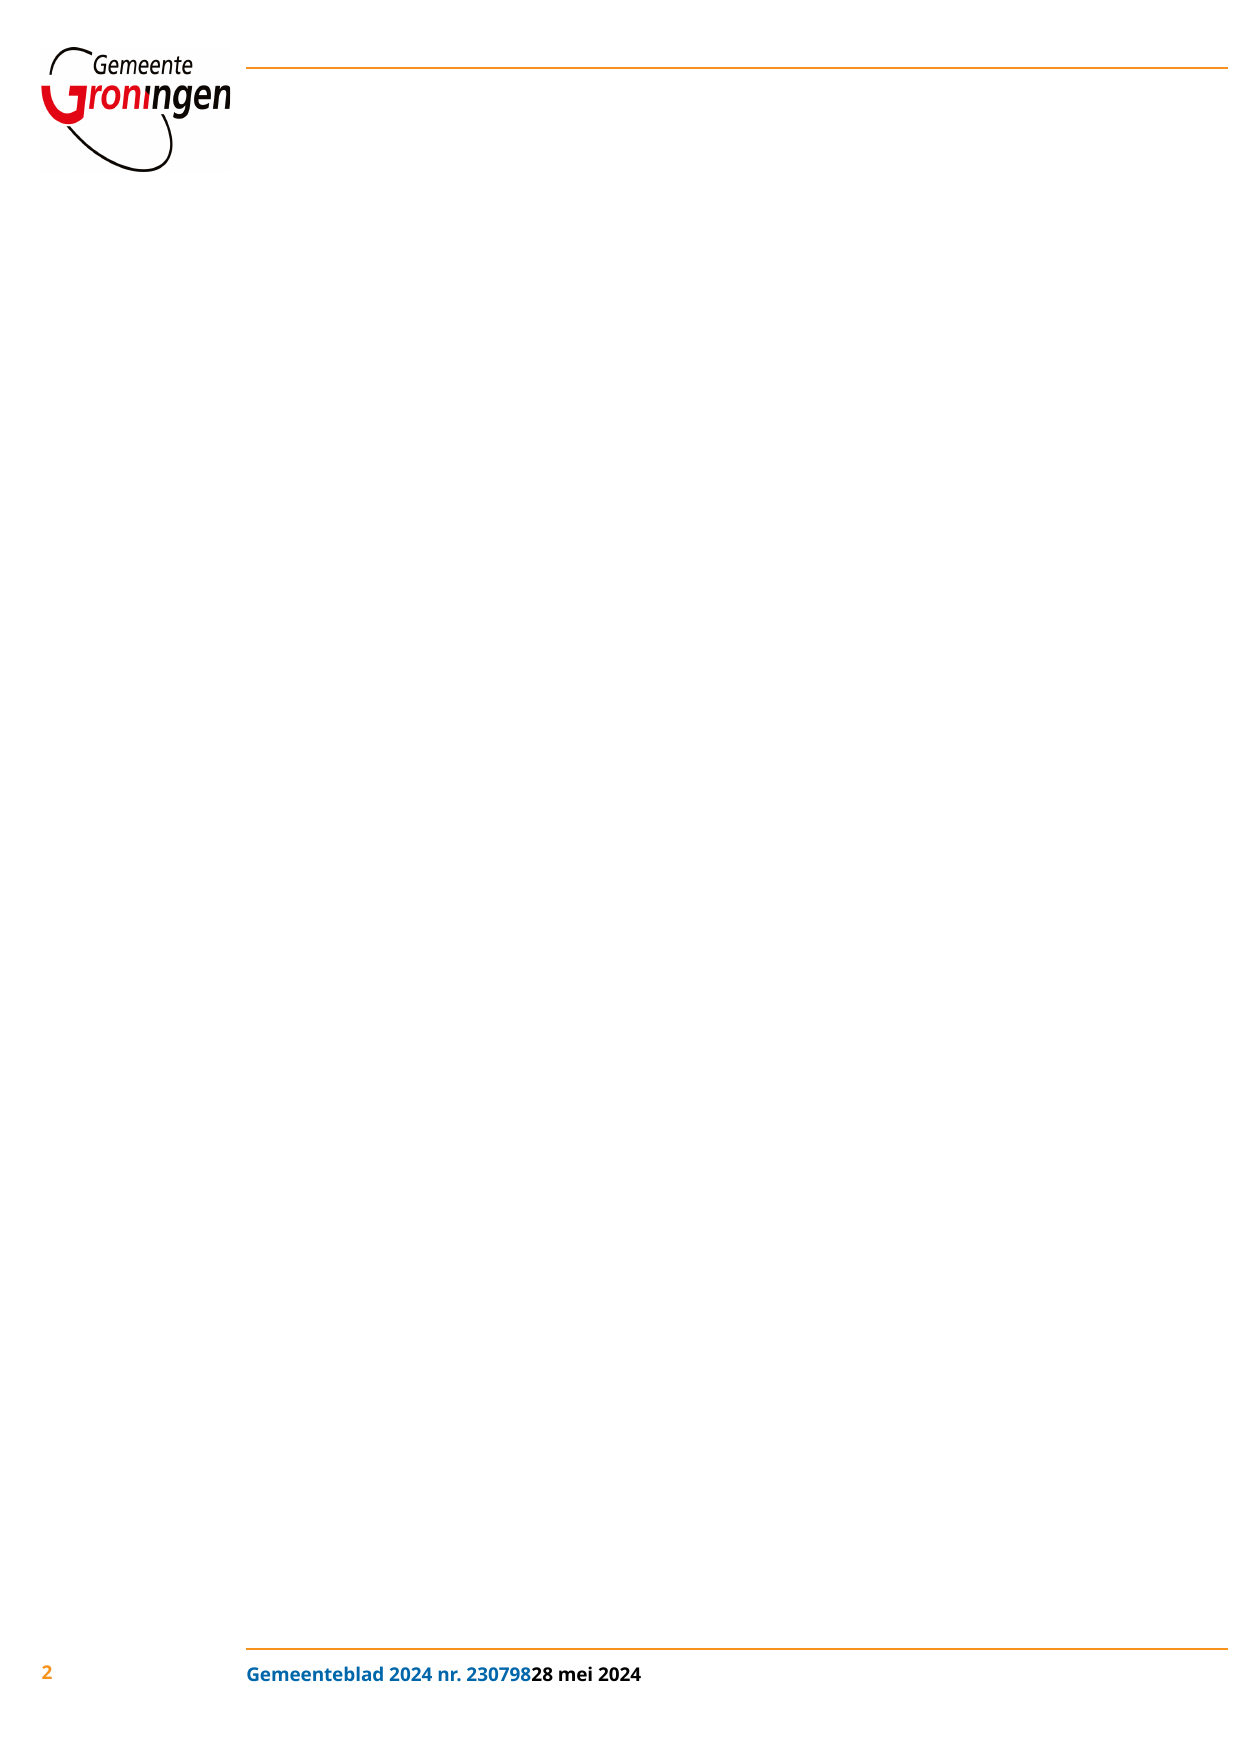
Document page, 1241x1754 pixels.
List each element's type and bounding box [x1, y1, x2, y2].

picture [41, 47, 231, 172]
